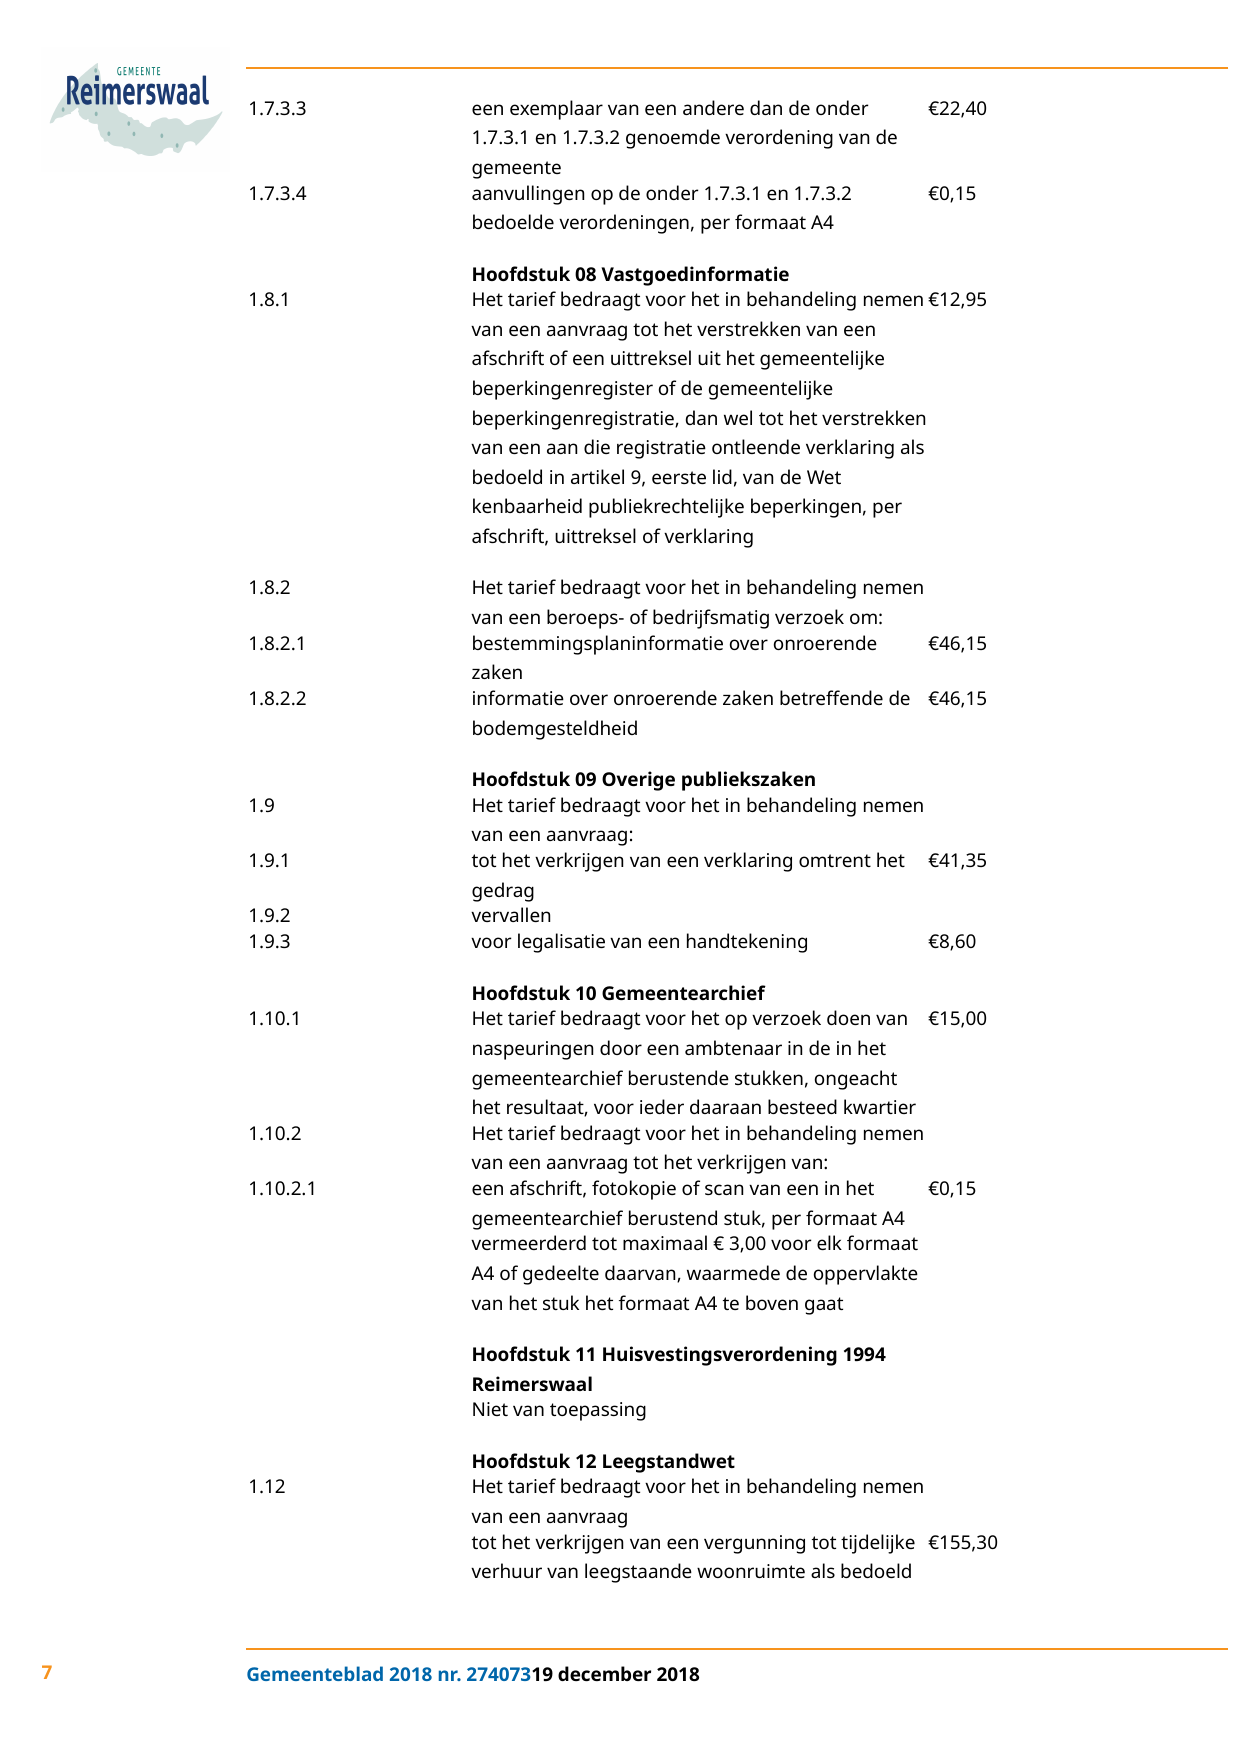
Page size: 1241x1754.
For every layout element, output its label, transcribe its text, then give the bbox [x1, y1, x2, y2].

table_cell [248, 1422, 471, 1448]
table_cell 1.8.2.2 [248, 685, 471, 741]
table_cell een afschrift, fotokopie of scan van een in het gemeentearchief berustend stuk, per formaat A4 [471, 1175, 928, 1231]
table_cell [928, 1448, 1152, 1474]
table_cell [928, 575, 1152, 630]
table_cell [928, 261, 1152, 286]
table_cell [248, 1397, 471, 1422]
table_cell [248, 741, 471, 766]
table_cell [928, 1474, 1152, 1529]
table_cell [248, 1448, 471, 1474]
table_cell [928, 549, 1152, 574]
table_cell Hoofdstuk 12 Leegstandwet [471, 1448, 928, 1474]
table_cell [248, 1341, 471, 1397]
table_cell Het tarief bedraagt voor het in behandeling nemen van een beroeps- of bedrijfsmatig verzoek om: [471, 575, 928, 630]
table_cell 1.9.3 [248, 928, 471, 954]
table_cell [471, 1316, 928, 1341]
table_cell Hoofdstuk 10 Gemeentearchief [471, 980, 928, 1006]
table_cell €12,95 [928, 286, 1152, 549]
table_cell [471, 1422, 928, 1448]
table_cell €15,00 [928, 1006, 1152, 1120]
table_cell 1.7.3.4 [248, 180, 471, 235]
table_cell Het tarief bedraagt voor het in behandeling nemen van een aanvraag tot het verstrekken van een afschrift of een uittreksel uit het gemeentelijke beperkingenregister of de gemeentelijke beperkingenregistratie, dan wel tot het verstrekken van een aan die registratie ontleende verklaring als bedoeld in artikel 9, eerste lid, van de Wet kenbaarheid publiekrechtelijke beperkingen, per afschrift, uittreksel of verklaring [471, 286, 928, 549]
table_cell €8,60 [928, 928, 1152, 954]
table_cell 1.9 [248, 792, 471, 847]
table_cell Het tarief bedraagt voor het in behandeling nemen van een aanvraag tot het verkrijgen van: [471, 1120, 928, 1175]
table_cell [928, 1397, 1152, 1422]
table_cell €46,15 [928, 630, 1152, 685]
table_cell [928, 741, 1152, 766]
table_cell vervallen [471, 903, 928, 928]
table_cell Hoofdstuk 09 Overige publiekszaken [471, 766, 928, 792]
table_cell informatie over onroerende zaken betreffende de bodemgesteldheid [471, 685, 928, 741]
table_cell [928, 1120, 1152, 1175]
table_cell 1.10.1 [248, 1006, 471, 1120]
table_cell 1.9.1 [248, 847, 471, 903]
table_cell €22,40 [928, 95, 1152, 180]
table_cell vermeerderd tot maximaal € 3,00 voor elk formaat A4 of gedeelte daarvan, waarmede de oppervlakte van het stuk het formaat A4 te boven gaat [471, 1231, 928, 1316]
table_cell [928, 1231, 1152, 1316]
table_cell [248, 261, 471, 286]
table_cell Het tarief bedraagt voor het in behandeling nemen van een aanvraag [471, 1474, 928, 1529]
table_cell €0,15 [928, 1175, 1152, 1231]
table_cell [928, 766, 1152, 792]
table_cell [928, 1341, 1152, 1397]
table_cell [248, 1231, 471, 1316]
table_cell [928, 903, 1152, 928]
table_cell Hoofdstuk 08 Vastgoedinformatie [471, 261, 928, 286]
table_cell [928, 1316, 1152, 1341]
table_cell [928, 1422, 1152, 1448]
table_cell Hoofdstuk 11 Huisvestingsverordening 1994 Reimerswaal [471, 1341, 928, 1397]
table_cell €41,35 [928, 847, 1152, 903]
table_cell 1.10.2 [248, 1120, 471, 1175]
table_cell bestemmingsplaninformatie over onroerende zaken [471, 630, 928, 685]
table_cell [471, 235, 928, 261]
table_cell €155,30 [928, 1529, 1152, 1584]
table_cell 1.12 [248, 1474, 471, 1529]
table_cell Het tarief bedraagt voor het in behandeling nemen van een aanvraag: [471, 792, 928, 847]
table_cell 1.8.2.1 [248, 630, 471, 685]
table_cell [248, 1316, 471, 1341]
table_cell [471, 741, 928, 766]
table_cell tot het verkrijgen van een vergunning tot tijdelijke verhuur van leegstaande woonruimte als bedoeld [471, 1529, 928, 1584]
table_cell Het tarief bedraagt voor het op verzoek doen van naspeuringen door een ambtenaar in de in het gemeentearchief berustende stukken, ongeacht het resultaat, voor ieder daaraan besteed kwartier [471, 1006, 928, 1120]
table_cell 1.8.2 [248, 575, 471, 630]
table_cell 1.7.3.3 [248, 95, 471, 180]
table_cell €0,15 [928, 180, 1152, 235]
table_cell [471, 549, 928, 574]
table_cell [248, 549, 471, 574]
table_cell [928, 954, 1152, 980]
table_cell 1.10.2.1 [248, 1175, 471, 1231]
table_cell voor legalisatie van een handtekening [471, 928, 928, 954]
picture [41, 47, 231, 172]
table_cell [928, 235, 1152, 261]
table_cell [928, 980, 1152, 1006]
table_cell Niet van toepassing [471, 1397, 928, 1422]
table_cell aanvullingen op de onder 1.7.3.1 en 1.7.3.2 bedoelde verordeningen, per formaat A4 [471, 180, 928, 235]
table_cell [248, 1529, 471, 1584]
table_cell [248, 954, 471, 980]
table_cell 1.8.1 [248, 286, 471, 549]
table_cell [248, 980, 471, 1006]
table_cell tot het verkrijgen van een verklaring omtrent het gedrag [471, 847, 928, 903]
table_cell €46,15 [928, 685, 1152, 741]
table_cell een exemplaar van een andere dan de onder 1.7.3.1 en 1.7.3.2 genoemde verordening van de gemeente [471, 95, 928, 180]
table_cell [471, 954, 928, 980]
table_cell 1.9.2 [248, 903, 471, 928]
table_cell [248, 766, 471, 792]
table_cell [248, 235, 471, 261]
table_cell [928, 792, 1152, 847]
